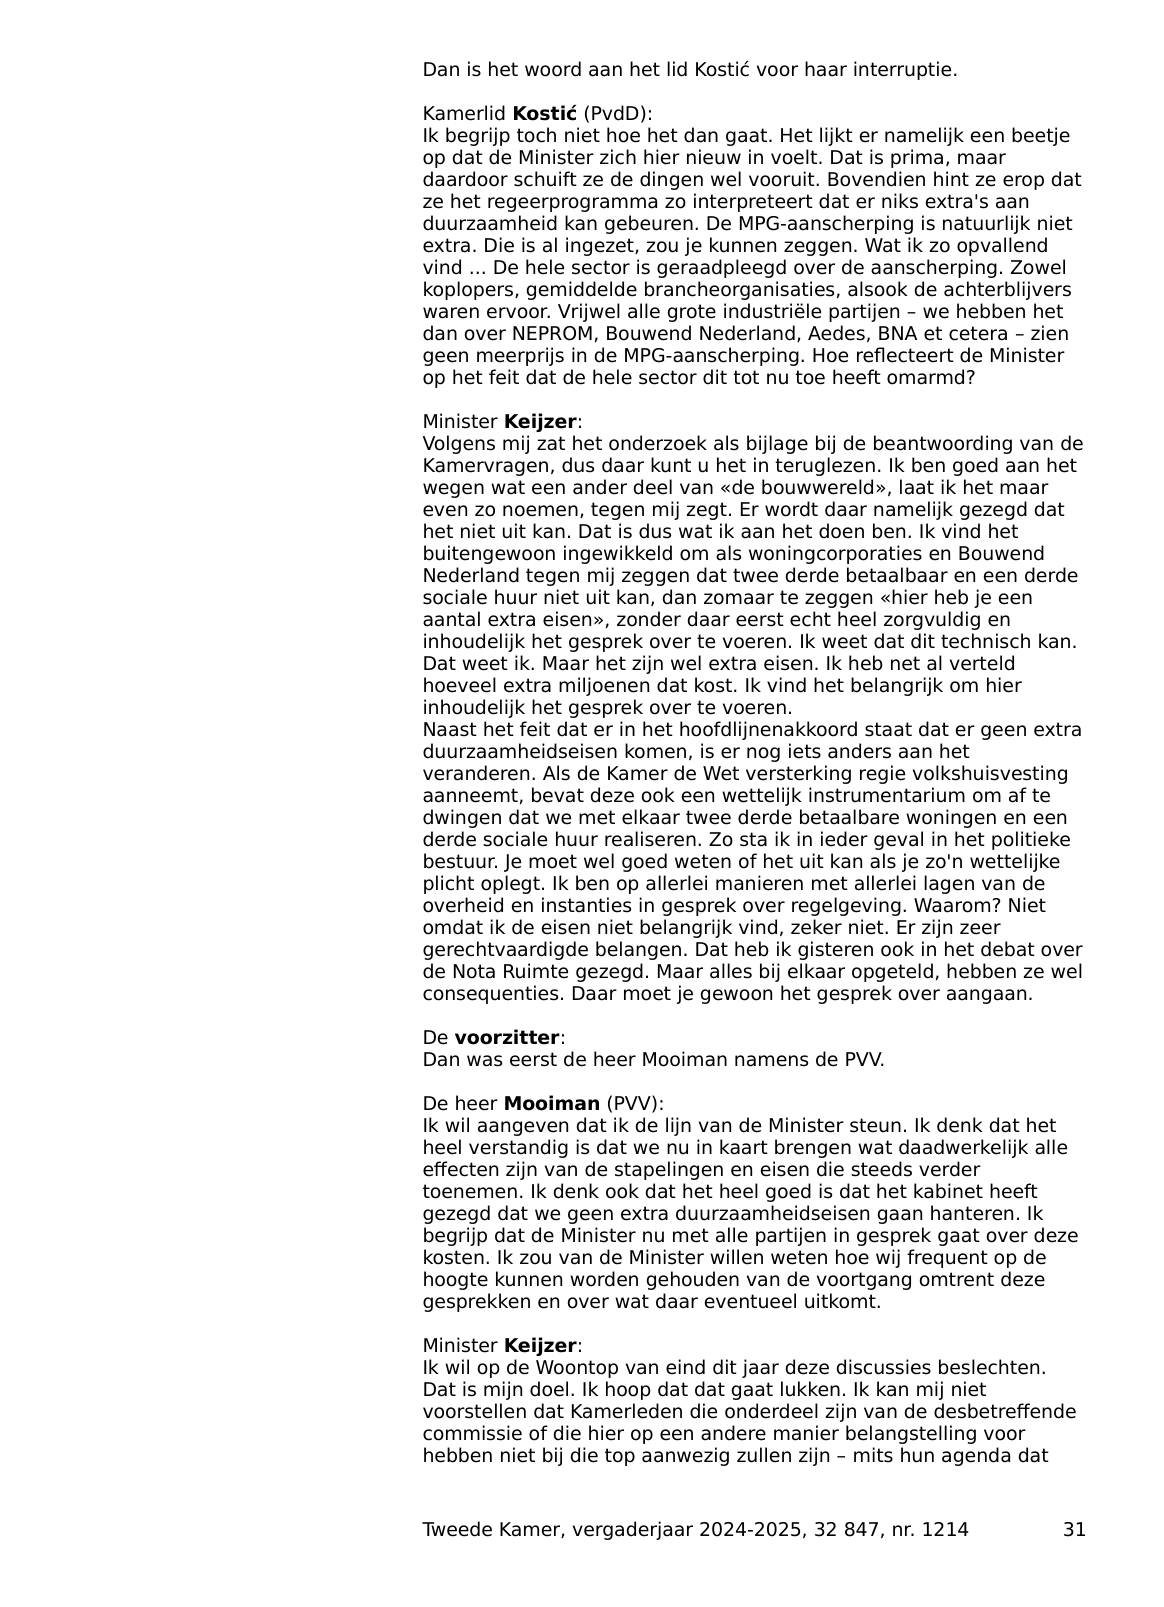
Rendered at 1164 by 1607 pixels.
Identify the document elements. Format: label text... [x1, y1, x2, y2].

text Kamerlid Kostić (PvdD): [422, 103, 1087, 125]
text Ik begrijp toch niet hoe het dan gaat. Het lijkt er namelijk een beetje op dat de Minister zich hier nieuw in voelt. Dat is prima, maar daardoor schuift ze de dingen wel vooruit. Bovendien hint ze erop dat ze het regeerprogramma zo interpreteert dat er niks extra's aan duurzaamheid kan gebeuren. De MPG-aanscherping is natuurlijk niet extra. Die is al ingezet, zou je kunnen zeggen. Wat ik zo opvallend vind ... De hele sector is geraadpleegd over de aanscherping. Zowel koplopers, gemiddelde brancheorganisaties, alsook de achterblijvers waren ervoor. Vrijwel alle grote industriële partijen – we hebben het dan over NEPROM, Bouwend Nederland, Aedes, BNA et cetera – zien geen meerprijs in de MPG-aanscherping. Hoe reflecteert de Minister op het feit dat de hele sector dit tot nu toe heeft omarmd? [422, 125, 1087, 389]
text Ik wil aangeven dat ik de lijn van de Minister steun. Ik denk dat het heel verstandig is dat we nu in kaart brengen wat daadwerkelijk alle effecten zijn van de stapelingen en eisen die steeds verder toenemen. Ik denk ook dat het heel goed is dat het kabinet heeft gezegd dat we geen extra duurzaamheidseisen gaan hanteren. Ik begrijp dat de Minister nu met alle partijen in gesprek gaat over deze kosten. Ik zou van de Minister willen weten hoe wij frequent op de hoogte kunnen worden gehouden van de voortgang omtrent deze gesprekken en over wat daar eventueel uitkomt. [422, 1115, 1087, 1313]
text Minister Keijzer: [422, 1335, 1087, 1357]
text Naast het feit dat er in het hoofdlijnenakkoord staat dat er geen extra duurzaamheidseisen komen, is er nog iets anders aan het veranderen. Als de Kamer de Wet versterking regie volkshuisvesting aanneemt, bevat deze ook een wettelijk instrumentarium om af te dwingen dat we met elkaar twee derde betaalbare woningen en een derde sociale huur realiseren. Zo sta ik in ieder geval in het politieke bestuur. Je moet wel goed weten of het uit kan als je zo'n wettelijke plicht oplegt. Ik ben op allerlei manieren met allerlei lagen van de overheid en instanties in gesprek over regelgeving. Waarom? Niet omdat ik de eisen niet belangrijk vind, zeker niet. Er zijn zeer gerechtvaardigde belangen. Dat heb ik gisteren ook in het debat over de Nota Ruimte gezegd. Maar alles bij elkaar opgeteld, hebben ze wel consequenties. Daar moet je gewoon het gesprek over aangaan. [422, 719, 1087, 1004]
text De voorzitter: [422, 1027, 1087, 1049]
text Ik wil op de Woontop van eind dit jaar deze discussies beslechten. Dat is mijn doel. Ik hoop dat dat gaat lukken. Ik kan mij niet voorstellen dat Kamerleden die onderdeel zijn van de desbetreffende commissie of die hier op een andere manier belangstelling voor hebben niet bij die top aanwezig zullen zijn – mits hun agenda dat [422, 1357, 1087, 1467]
text Volgens mij zat het onderzoek als bijlage bij de beantwoording van de Kamervragen, dus daar kunt u het in teruglezen. Ik ben goed aan het wegen wat een ander deel van «de bouwwereld», laat ik het maar even zo noemen, tegen mij zegt. Er wordt daar namelijk gezegd dat het niet uit kan. Dat is dus wat ik aan het doen ben. Ik vind het buitengewoon ingewikkeld om als woningcorporaties en Bouwend Nederland tegen mij zeggen dat twee derde betaalbaar en een derde sociale huur niet uit kan, dan zomaar te zeggen «hier heb je een aantal extra eisen», zonder daar eerst echt heel zorgvuldig en inhoudelijk het gesprek over te voeren. Ik weet dat dit technisch kan. Dat weet ik. Maar het zijn wel extra eisen. Ik heb net al verteld hoeveel extra miljoenen dat kost. Ik vind het belangrijk om hier inhoudelijk het gesprek over te voeren. [422, 433, 1087, 719]
text Dan was eerst de heer Mooiman namens de PVV. [422, 1049, 1087, 1071]
text Minister Keijzer: [422, 411, 1087, 433]
text De heer Mooiman (PVV): [422, 1093, 1087, 1115]
text Dan is het woord aan het lid Kostić voor haar interruptie. [422, 59, 1087, 81]
